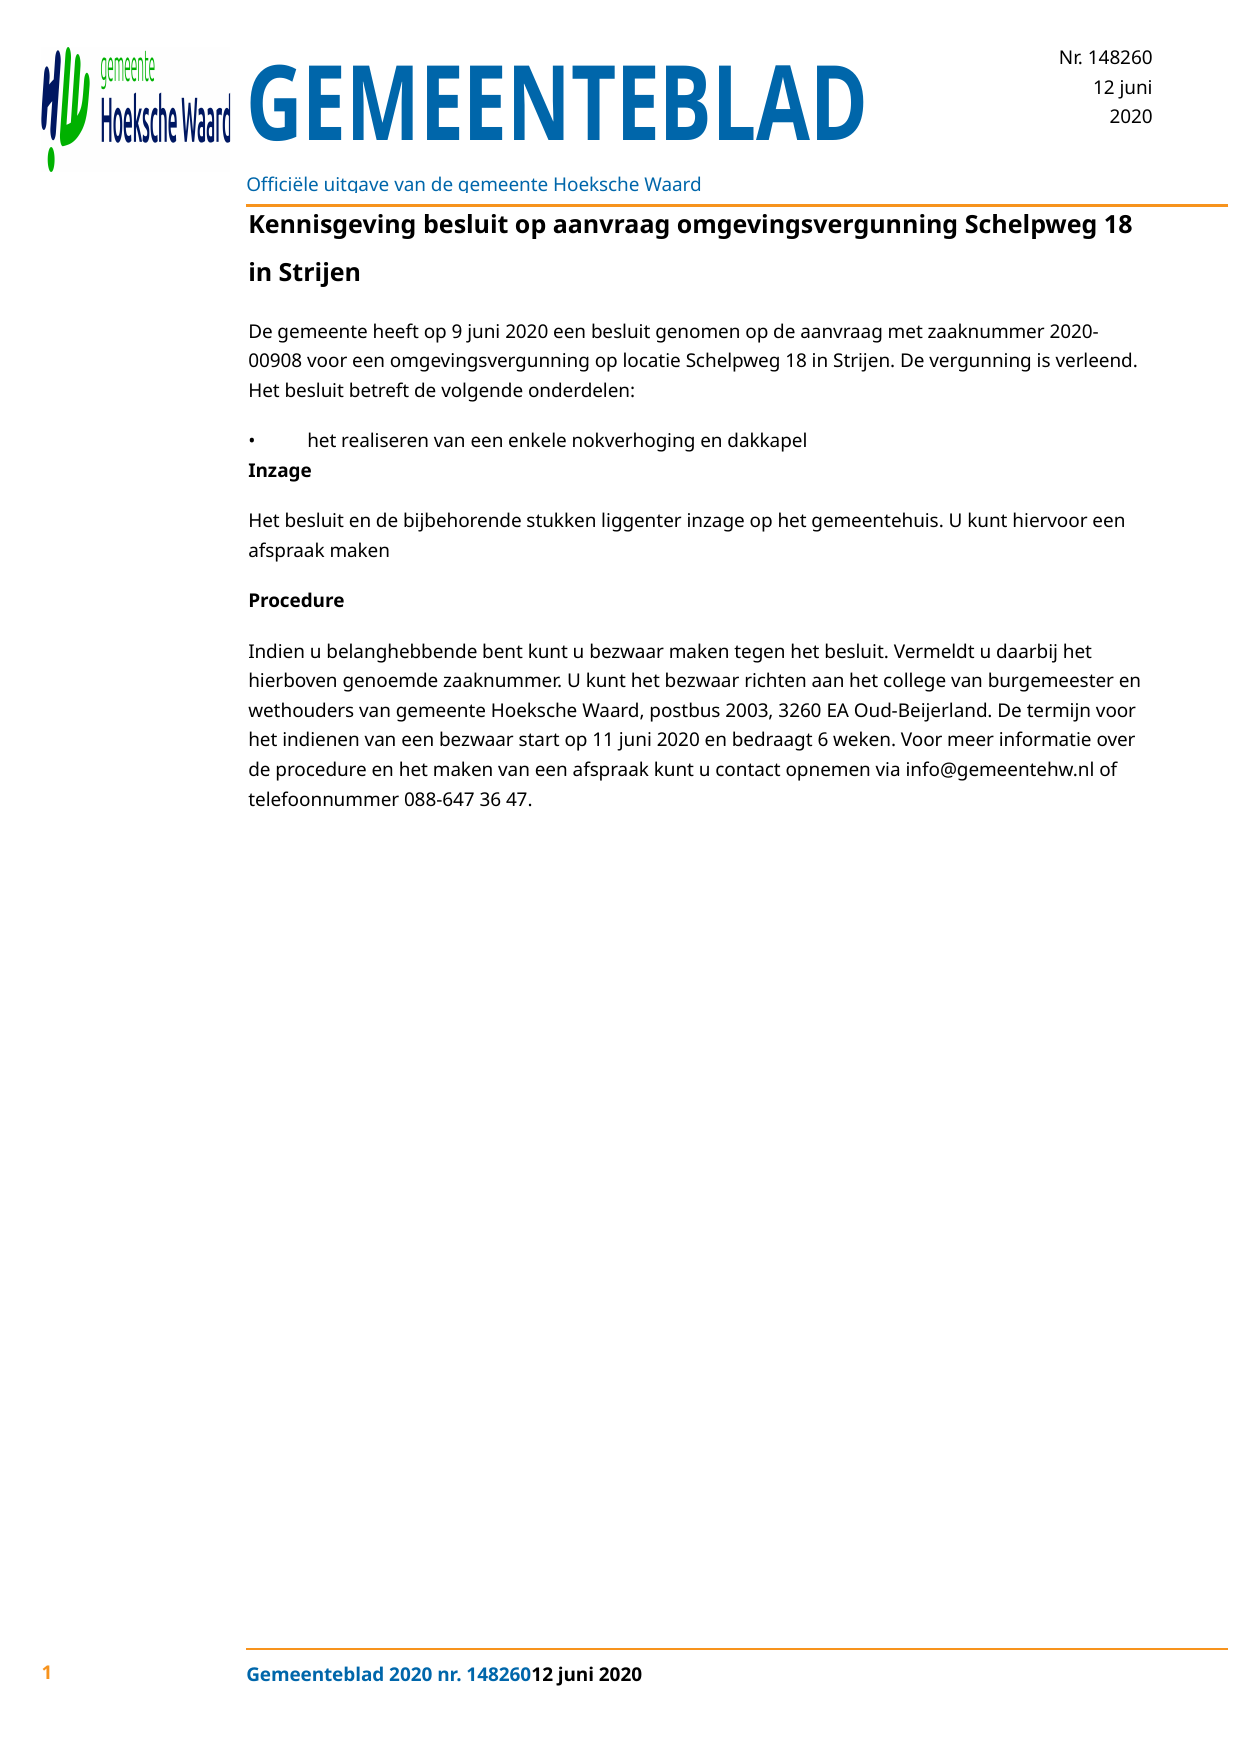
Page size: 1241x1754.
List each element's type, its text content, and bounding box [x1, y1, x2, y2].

text De gemeente heeft op 9 juni 2020 een besluit genomen op de aanvraag met zaaknummer 2020-00908 voor een omgevingsvergunning op locatie Schelpweg 18 in Strijen. De vergunning is verleend. Het besluit betreft de volgende onderdelen: [248, 318, 1152, 403]
list het realiseren van een enkele nokverhoging en dakkapel [248, 427, 1152, 453]
text Indien u belanghebbende bent kunt u bezwaar maken tegen het besluit. Vermeldt u daarbij het hierboven genoemde zaaknummer. U kunt het bezwaar richten aan het college van burgemeester en wethouders van gemeente Hoeksche Waard, postbus 2003, 3260 EA Oud-Beijerland. De termijn voor het indienen van een bezwaar start op 11 juni 2020 en bedraagt 6 weken. Voor meer informatie over de procedure en het maken van een afspraak kunt u contact opnemen via info@gemeentehw.nl of telefoonnummer 088-647 36 47. [248, 638, 1152, 812]
text Kennisgeving besluit op aanvraag omgevingsvergunning Schelpweg 18 in Strijen [248, 207, 1152, 288]
picture [41, 47, 231, 172]
text Inzage [248, 457, 1152, 483]
text Procedure [248, 587, 1152, 613]
text Het besluit en de bijbehorende stukken liggenter inzage op het gemeentehuis. U kunt hiervoor een afspraak maken [248, 507, 1152, 563]
